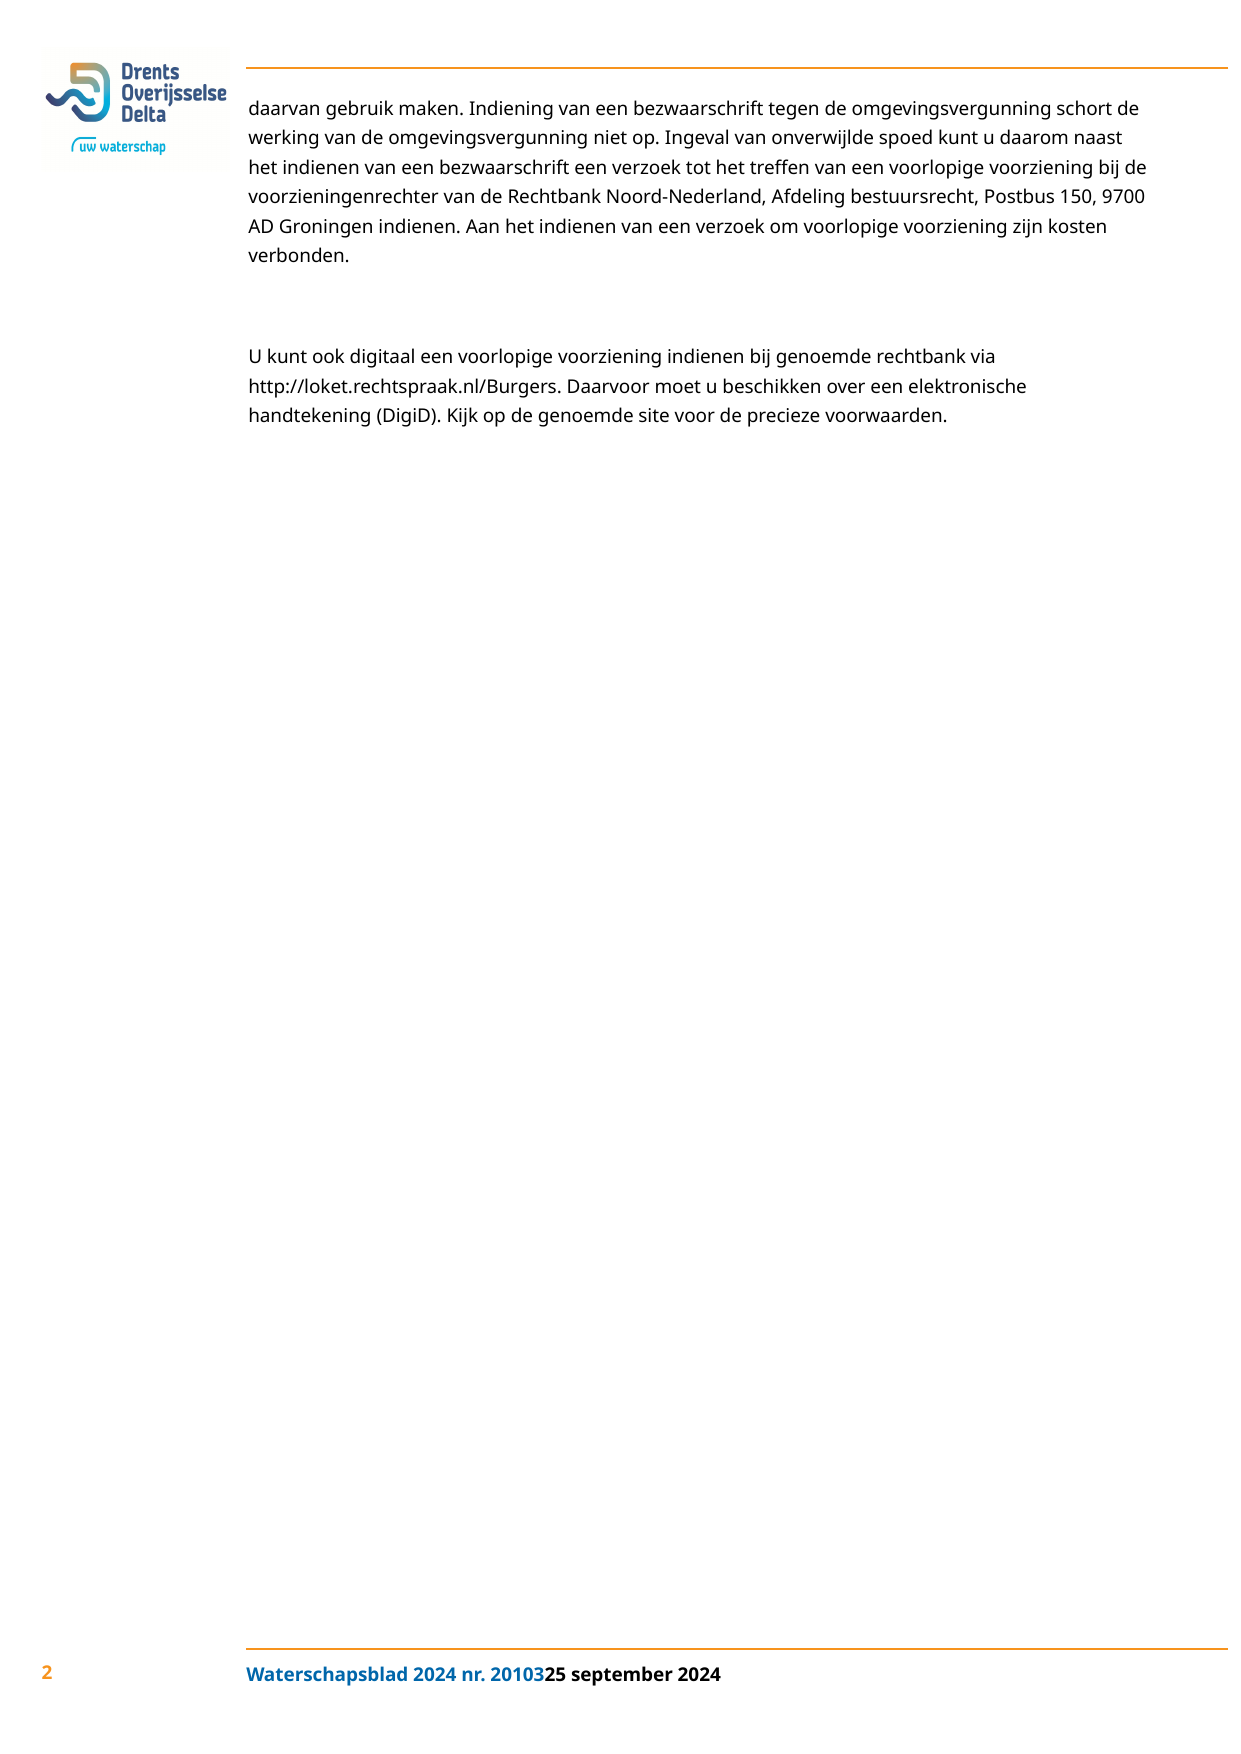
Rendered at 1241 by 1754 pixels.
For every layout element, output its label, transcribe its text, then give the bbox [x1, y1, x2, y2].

text daarvan gebruik maken. Indiening van een bezwaarschrift tegen de omgevingsvergunning schort de werking van de omgevingsvergunning niet op. Ingeval van onverwijlde spoed kunt u daarom naast het indienen van een bezwaarschrift een verzoek tot het treffen van een voorlopige voorziening bij de voorzieningenrechter van de Rechtbank Noord-Nederland, Afdeling bestuursrecht, Postbus 150, 9700 AD Groningen indienen. Aan het indienen van een verzoek om voorlopige voorziening zijn kosten verbonden. [248, 95, 1152, 268]
picture [41, 47, 231, 172]
text U kunt ook digitaal een voorlopige voorziening indienen bij genoemde rechtbank via http://loket.rechtspraak.nl/Burgers. Daarvoor moet u beschikken over een elektronische handtekening (DigiD). Kijk op de genoemde site voor de precieze voorwaarden. [248, 343, 1152, 428]
